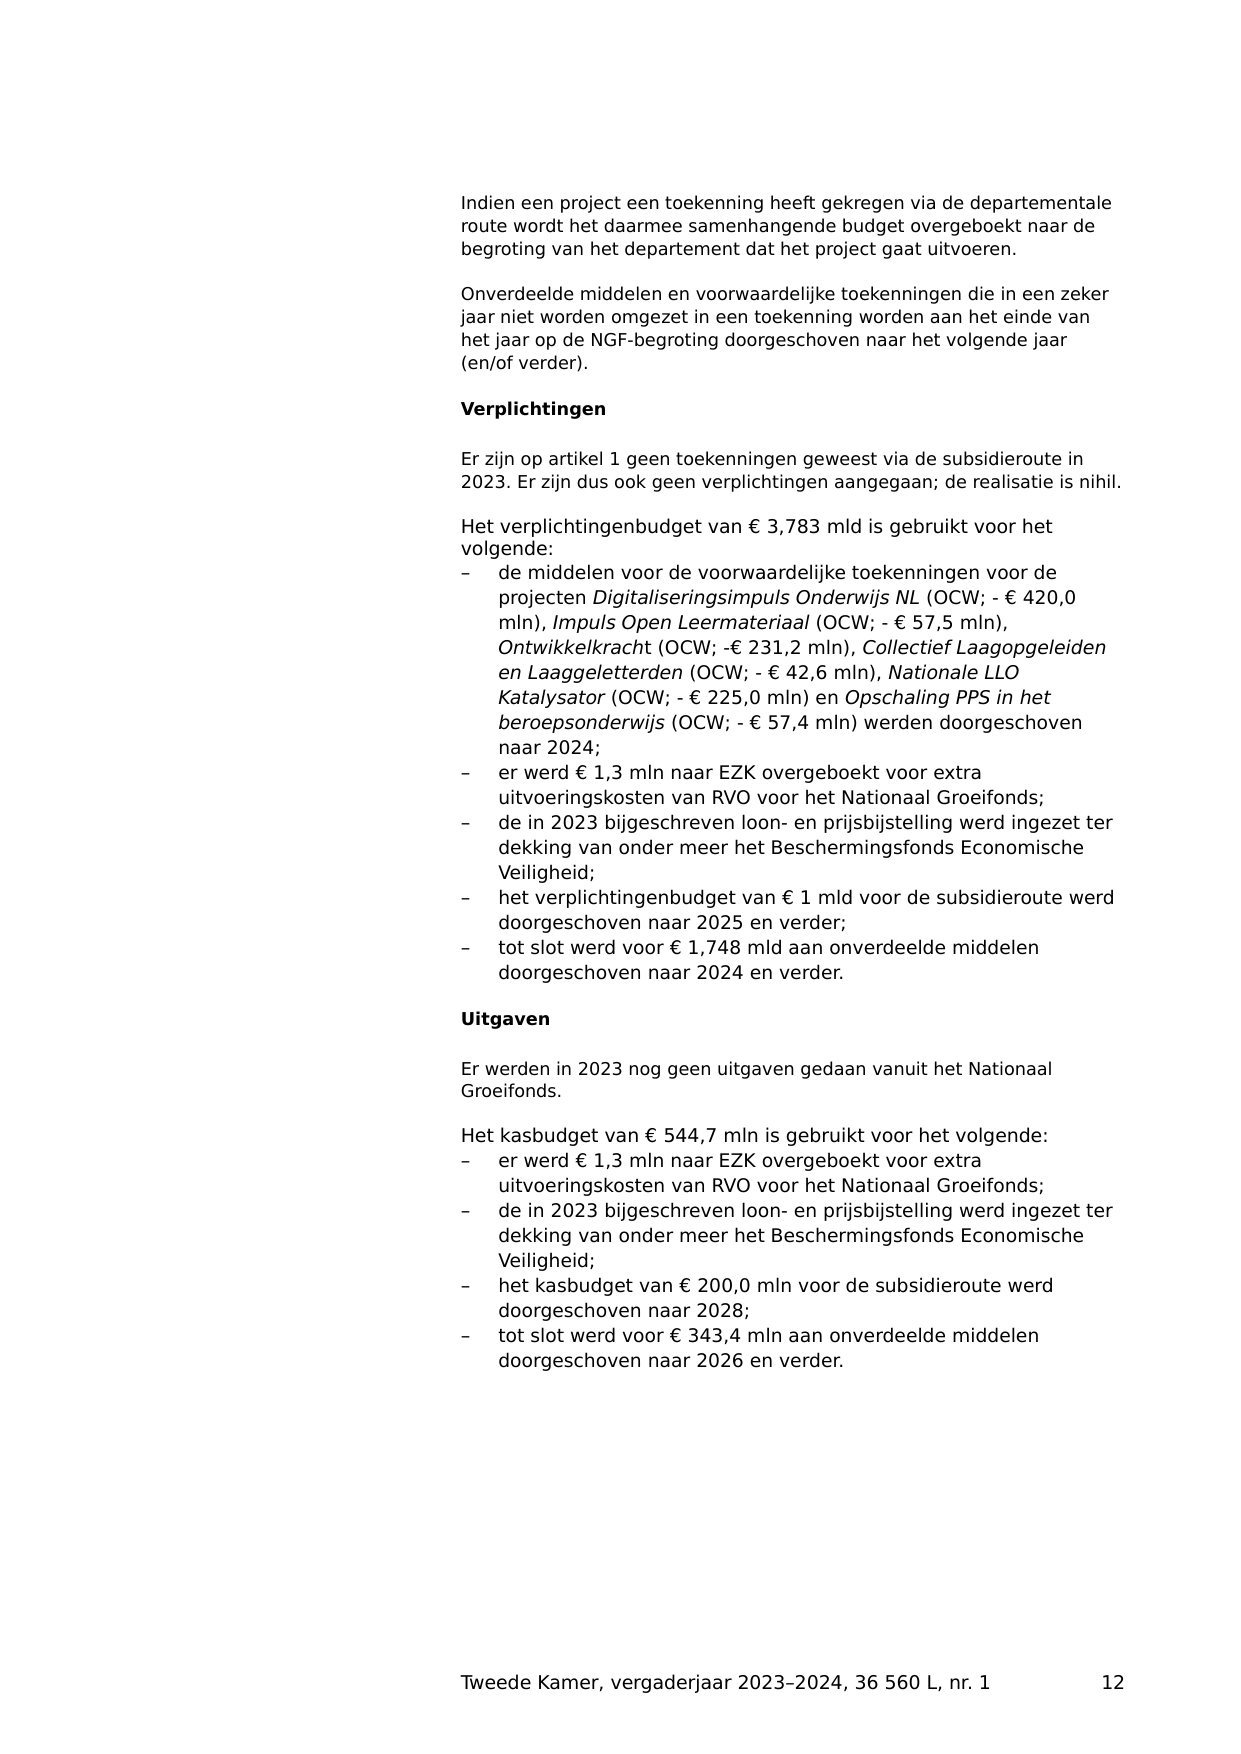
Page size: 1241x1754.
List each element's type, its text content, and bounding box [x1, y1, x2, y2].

list tot slot werd voor € 1,748 mld aan onverdeelde middelen doorgeschoven naar 2024 en verder. [461, 935, 1125, 985]
text Onverdeelde middelen en voorwaardelijke toekenningen die in een zeker jaar niet worden omgezet in een toekenning worden aan het einde van het jaar op de NGF-begroting doorgeschoven naar het volgende jaar (en/of verder). [461, 282, 1125, 374]
text Er werden in 2023 nog geen uitgaven gedaan vanuit het Nationaal Groeifonds. [461, 1057, 1125, 1102]
text Verplichtingen [461, 397, 1125, 420]
list het verplichtingenbudget van € 1 mld voor de subsidieroute werd doorgeschoven naar 2025 en verder; [461, 885, 1125, 935]
list de in 2023 bijgeschreven loon- en prijsbijstelling werd ingezet ter dekking van onder meer het Beschermingsfonds Economische Veiligheid; [461, 810, 1125, 885]
text Het verplichtingenbudget van € 3,783 mld is gebruikt voor het volgende: [461, 516, 1125, 560]
text Het kasbudget van € 544,7 mln is gebruikt voor het volgende: [461, 1125, 1125, 1147]
list er werd € 1,3 mln naar EZK overgeboekt voor extra uitvoeringskosten van RVO voor het Nationaal Groeifonds; [461, 760, 1125, 810]
list het kasbudget van € 200,0 mln voor de subsidieroute werd doorgeschoven naar 2028; [461, 1272, 1125, 1322]
list er werd € 1,3 mln naar EZK overgeboekt voor extra uitvoeringskosten van RVO voor het Nationaal Groeifonds; [461, 1147, 1125, 1197]
list de in 2023 bijgeschreven loon- en prijsbijstelling werd ingezet ter dekking van onder meer het Beschermingsfonds Economische Veiligheid; [461, 1197, 1125, 1272]
text Indien een project een toekenning heeft gekregen via de departementale route wordt het daarmee samenhangende budget overgeboekt naar de begroting van het departement dat het project gaat uitvoeren. [461, 191, 1125, 259]
list de middelen voor de voorwaardelijke toekenningen voor de projecten Digitaliseringsimpuls Onderwijs NL (OCW; - € 420,0 mln), Impuls Open Leermateriaal (OCW; - € 57,5 mln), Ontwikkelkracht (OCW; -€ 231,2 mln), Collectief Laagopgeleiden en Laaggeletterden (OCW; - € 42,6 mln), Nationale LLO Katalysator (OCW; - € 225,0 mln) en Opschaling PPS in het beroepsonderwijs (OCW; - € 57,4 mln) werden doorgeschoven naar 2024; [461, 560, 1125, 760]
list tot slot werd voor € 343,4 mln aan onverdeelde middelen doorgeschoven naar 2026 en verder. [461, 1322, 1125, 1372]
text Uitgaven [461, 1007, 1125, 1029]
text Er zijn op artikel 1 geen toekenningen geweest via de subsidieroute in 2023. Er zijn dus ook geen verplichtingen aangegaan; de realisatie is nihil. [461, 447, 1125, 493]
